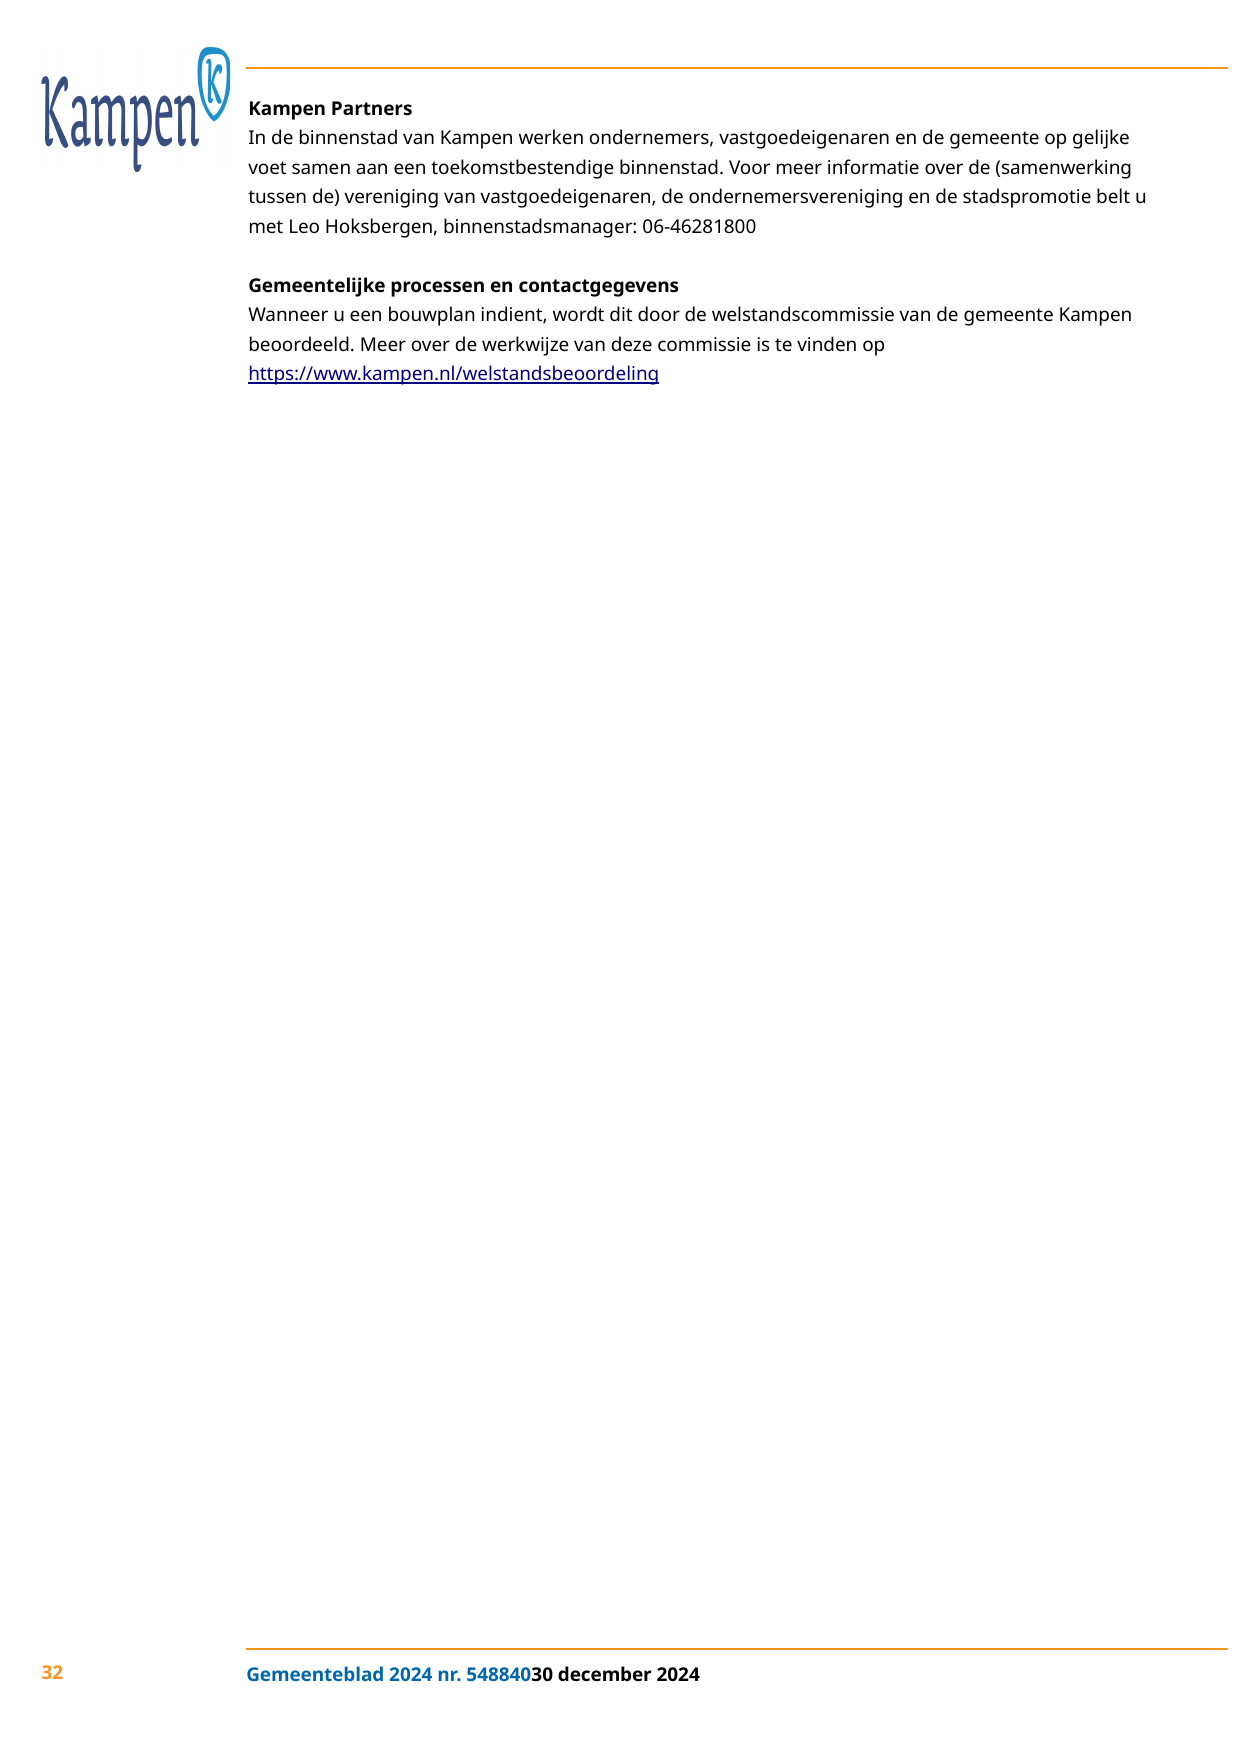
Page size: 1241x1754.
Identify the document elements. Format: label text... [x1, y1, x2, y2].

table_header Gemeentelijke processen en contactgegevens Wanneer u een bouwplan indient, wordt dit door de welstandscommissie van de gemeente Kampen beoordeeld. Meer over de werkwijze van deze commissie is te vinden op https://www.kampen.nl/welstandsbeoordeling [248, 272, 1152, 386]
table_header Kampen Partners In de binnenstad van Kampen werken ondernemers, vastgoedeigenaren en de gemeente op gelijke voet samen aan een toekomstbestendige binnenstad. Voor meer informatie over de (samenwerking tussen de) vereniging van vastgoedeigenaren, de ondernemersvereniging en de stadspromotie belt u met Leo Hoksbergen, binnenstadsmanager: 06-46281800 [248, 95, 1152, 239]
picture [41, 47, 231, 172]
